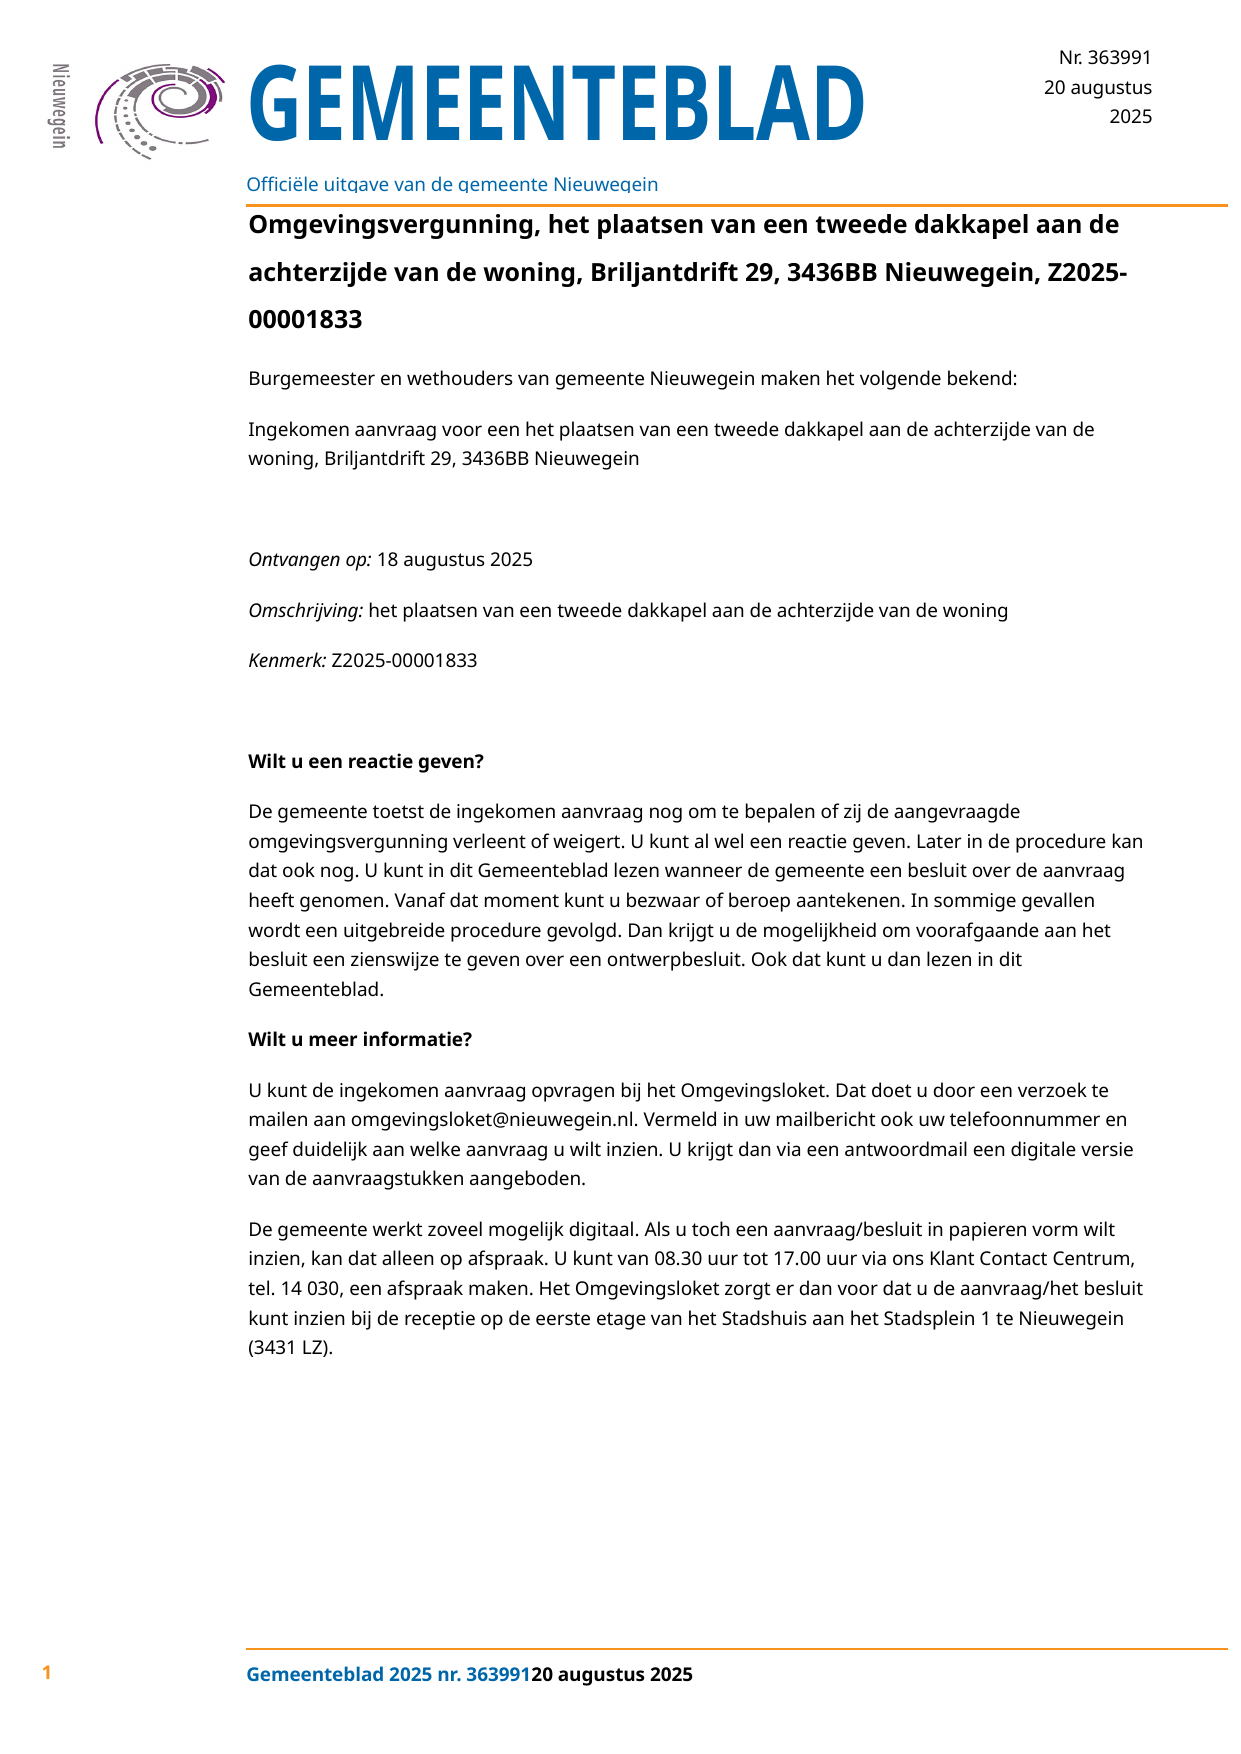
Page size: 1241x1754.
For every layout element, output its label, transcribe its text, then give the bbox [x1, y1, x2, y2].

text Ontvangen op: 18 augustus 2025 [248, 546, 1152, 572]
text Omschrijving: het plaatsen van een tweede dakkapel aan de achterzijde van de woning [248, 597, 1152, 622]
text De gemeente werkt zoveel mogelijk digitaal. Als u toch een aanvraag/besluit in papieren vorm wilt inzien, kan dat alleen op afspraak. U kunt van 08.30 uur tot 17.00 uur via ons Klant Contact Centrum, tel. 14 030, een afspraak maken. Het Omgevingsloket zorgt er dan voor dat u de aanvraag/het besluit kunt inzien bij de receptie op de eerste etage van het Stadshuis aan het Stadsplein 1 te Nieuwegein (3431 LZ). [248, 1216, 1152, 1360]
picture [41, 47, 231, 172]
text Omgevingsvergunning, het plaatsen van een tweede dakkapel aan de achterzijde van de woning, Briljantdrift 29, 3436BB Nieuwegein, Z2025-00001833 [248, 207, 1152, 336]
text Kenmerk: Z2025-00001833 [248, 647, 1152, 673]
text U kunt de ingekomen aanvraag opvragen bij het Omgevingsloket. Dat doet u door een verzoek te mailen aan omgevingsloket@nieuwegein.nl. Vermeld in uw mailbericht ook uw telefoonnummer en geef duidelijk aan welke aanvraag u wilt inzien. U krijgt dan via een antwoordmail een digitale versie van de aanvraagstukken aangeboden. [248, 1077, 1152, 1191]
text Wilt u een reactie geven? [248, 748, 1152, 774]
text De gemeente toetst de ingekomen aanvraag nog om te bepalen of zij de aangevraagde omgevingsvergunning verleent of weigert. U kunt al wel een reactie geven. Later in de procedure kan dat ook nog. U kunt in dit Gemeenteblad lezen wanneer de gemeente een besluit over de aanvraag heeft genomen. Vanaf dat moment kunt u bezwaar of beroep aantekenen. In sommige gevallen wordt een uitgebreide procedure gevolgd. Dan krijgt u de mogelijkheid om voorafgaande aan het besluit een zienswijze te geven over een ontwerpbesluit. Ook dat kunt u dan lezen in dit Gemeenteblad. [248, 798, 1152, 1002]
text Ingekomen aanvraag voor een het plaatsen van een tweede dakkapel aan de achterzijde van de woning, Briljantdrift 29, 3436BB Nieuwegein [248, 416, 1152, 471]
text Burgemeester en wethouders van gemeente Nieuwegein maken het volgende bekend: [248, 366, 1152, 391]
text Wilt u meer informatie? [248, 1026, 1152, 1052]
